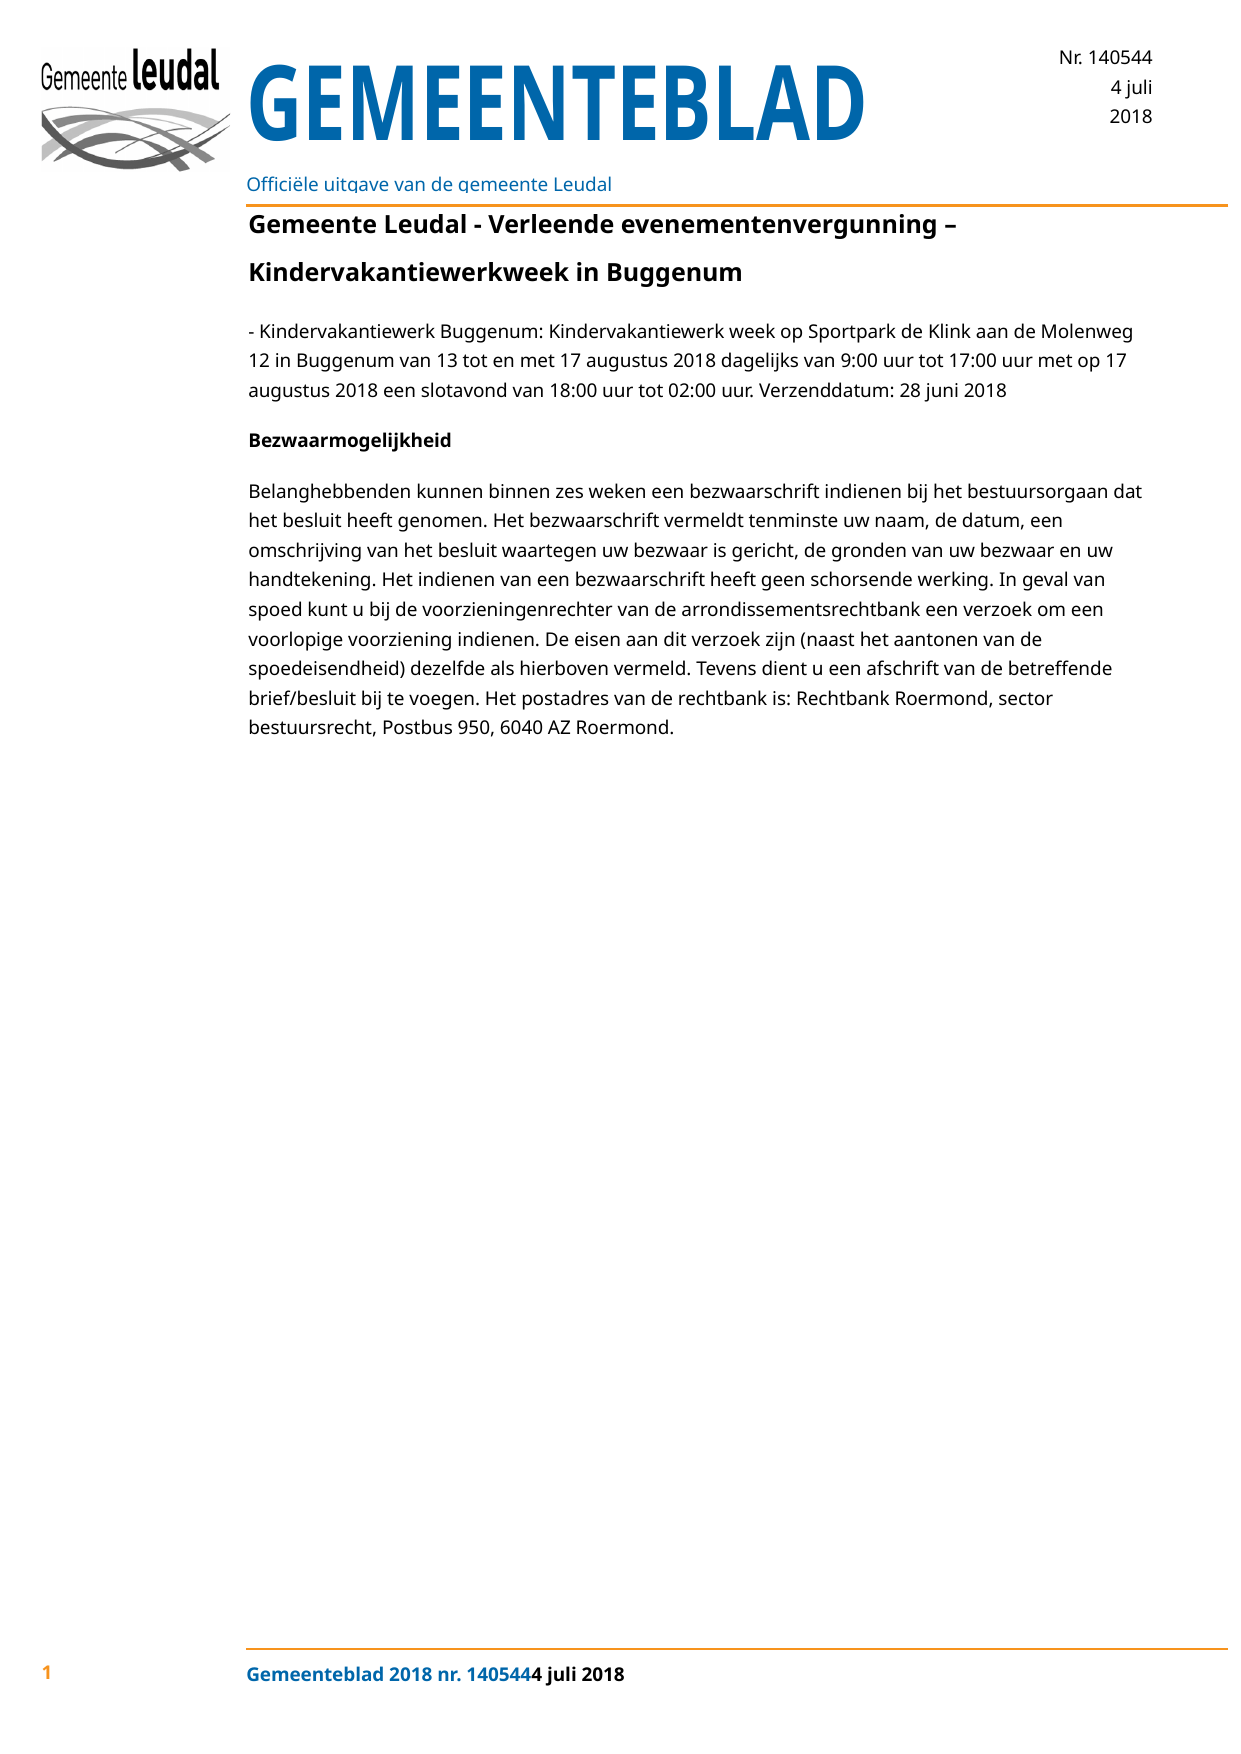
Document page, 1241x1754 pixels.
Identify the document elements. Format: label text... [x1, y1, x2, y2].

text Belanghebbenden kunnen binnen zes weken een bezwaarschrift indienen bij het bestuursorgaan dat het besluit heeft genomen. Het bezwaarschrift vermeldt tenminste uw naam, de datum, een omschrijving van het besluit waartegen uw bezwaar is gericht, de gronden van uw bezwaar en uw handtekening. Het indienen van een bezwaarschrift heeft geen schorsende werking. In geval van spoed kunt u bij de voorzieningenrechter van de arrondissementsrechtbank een verzoek om een voorlopige voorziening indienen. De eisen aan dit verzoek zijn (naast het aantonen van de spoedeisendheid) dezelfde als hierboven vermeld. Tevens dient u een afschrift van de betreffende brief/besluit bij te voegen. Het postadres van de rechtbank is: Rechtbank Roermond, sector bestuursrecht, Postbus 950, 6040 AZ Roermond. [248, 478, 1152, 740]
text Bezwaarmogelijkheid [248, 427, 1152, 453]
text - Kindervakantiewerk Buggenum: Kindervakantiewerk week op Sportpark de Klink aan de Molenweg 12 in Buggenum van 13 tot en met 17 augustus 2018 dagelijks van 9:00 uur tot 17:00 uur met op 17 augustus 2018 een slotavond van 18:00 uur tot 02:00 uur. Verzenddatum: 28 juni 2018 [248, 318, 1152, 403]
picture [41, 47, 231, 172]
text Gemeente Leudal - Verleende evenementenvergunning – Kindervakantiewerkweek in Buggenum [248, 207, 1152, 288]
